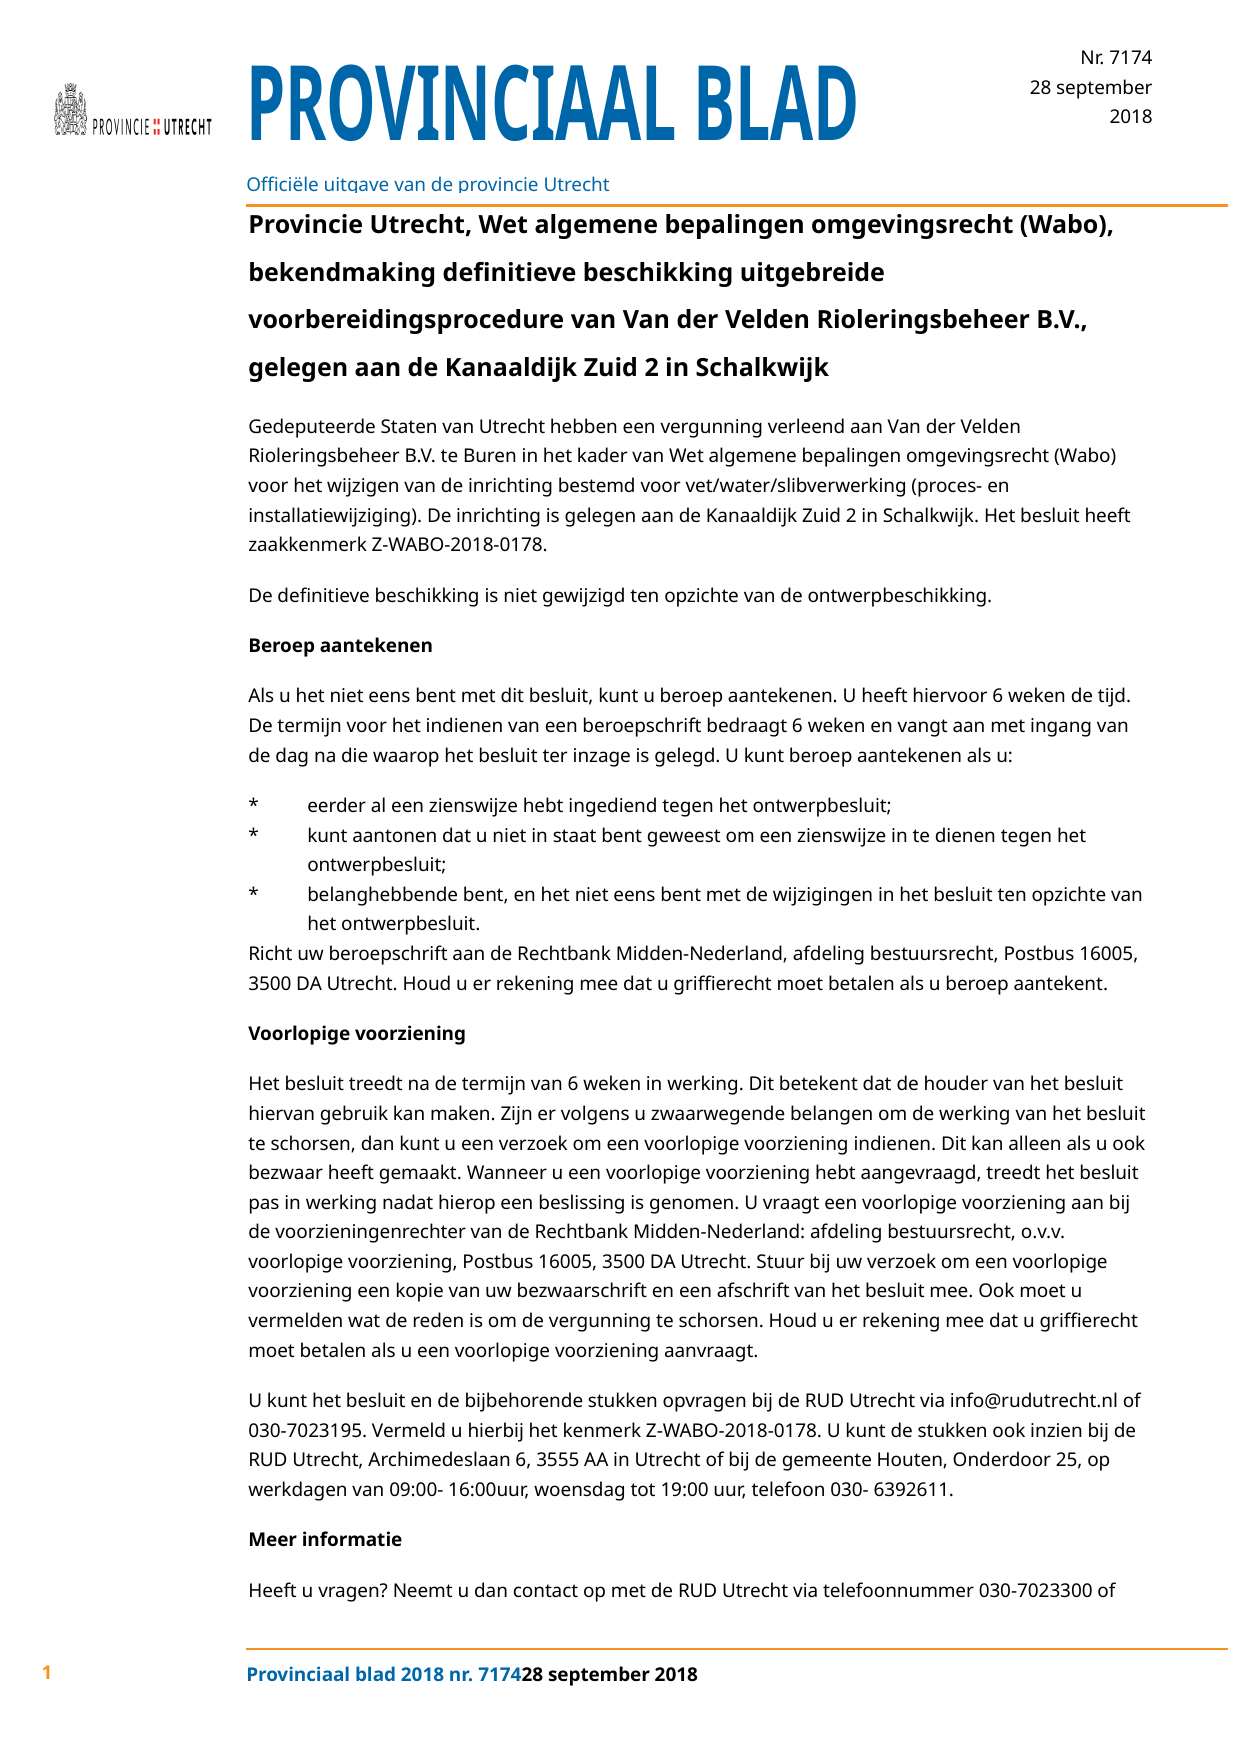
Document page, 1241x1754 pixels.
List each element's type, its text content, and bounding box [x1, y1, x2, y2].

text De definitieve beschikking is niet gewijzigd ten opzichte van de ontwerpbeschikking. [248, 582, 1152, 608]
text Provincie Utrecht, Wet algemene bepalingen omgevingsrecht (Wabo), bekendmaking definitieve beschikking uitgebreide voorbereidingsprocedure van Van der Velden Rioleringsbeheer B.V., gelegen aan de Kanaaldijk Zuid 2 in Schalkwijk [248, 207, 1152, 384]
list eerder al een zienswijze hebt ingediend tegen het ontwerpbesluit; [248, 792, 1152, 818]
text Meer informatie [248, 1526, 1152, 1552]
text Als u het niet eens bent met dit besluit, kunt u beroep aantekenen. U heeft hiervoor 6 weken de tijd. De termijn voor het indienen van een beroepschrift bedraagt 6 weken en vangt aan met ingang van de dag na die waarop het besluit ter inzage is gelegd. U kunt beroep aantekenen als u: [248, 683, 1152, 768]
text Beroep aantekenen [248, 632, 1152, 658]
text Voorlopige voorziening [248, 1020, 1152, 1046]
text Richt uw beroepschrift aan de Rechtbank Midden-Nederland, afdeling bestuursrecht, Postbus 16005, 3500 DA Utrecht. Houd u er rekening mee dat u griffierecht moet betalen als u beroep aantekent. [248, 940, 1152, 996]
text Gedeputeerde Staten van Utrecht hebben een vergunning verleend aan Van der Velden Rioleringsbeheer B.V. te Buren in het kader van Wet algemene bepalingen omgevingsrecht (Wabo) voor het wijzigen van de inrichting bestemd voor vet/water/slibverwerking (proces- en installatiewijziging). De inrichting is gelegen aan de Kanaaldijk Zuid 2 in Schalkwijk. Het besluit heeft zaakkenmerk Z-WABO-2018-0178. [248, 413, 1152, 557]
text Heeft u vragen? Neemt u dan contact op met de RUD Utrecht via telefoonnummer 030-7023300 of [248, 1577, 1152, 1603]
list kunt aantonen dat u niet in staat bent geweest om een zienswijze in te dienen tegen het ontwerpbesluit; [248, 822, 1152, 877]
text Het besluit treedt na de termijn van 6 weken in werking. Dit betekent dat de houder van het besluit hiervan gebruik kan maken. Zijn er volgens u zwaarwegende belangen om de werking van het besluit te schorsen, dan kunt u een verzoek om een voorlopige voorziening indienen. Dit kan alleen als u ook bezwaar heeft gemaakt. Wanneer u een voorlopige voorziening hebt aangevraagd, treedt het besluit pas in werking nadat hierop een beslissing is genomen. U vraagt een voorlopige voorziening aan bij de voorzieningenrechter van de Rechtbank Midden-Nederland: afdeling bestuursrecht, o.v.v. voorlopige voorziening, Postbus 16005, 3500 DA Utrecht. Stuur bij uw verzoek om een voorlopige voorziening een kopie van uw bezwaarschrift en een afschrift van het besluit mee. Ook moet u vermelden wat de reden is om de vergunning te schorsen. Houd u er rekening mee dat u griffierecht moet betalen als u een voorlopige voorziening aanvraagt. [248, 1071, 1152, 1363]
text U kunt het besluit en de bijbehorende stukken opvragen bij de RUD Utrecht via info@rudutrecht.nl of 030-7023195. Vermeld u hierbij het kenmerk Z-WABO-2018-0178. U kunt de stukken ook inzien bij de RUD Utrecht, Archimedeslaan 6, 3555 AA in Utrecht of bij de gemeente Houten, Onderdoor 25, op werkdagen van 09:00- 16:00uur, woensdag tot 19:00 uur, telefoon 030- 6392611. [248, 1387, 1152, 1502]
picture [41, 47, 231, 172]
list belanghebbende bent, en het niet eens bent met de wijzigingen in het besluit ten opzichte van het ontwerpbesluit. [248, 881, 1152, 936]
